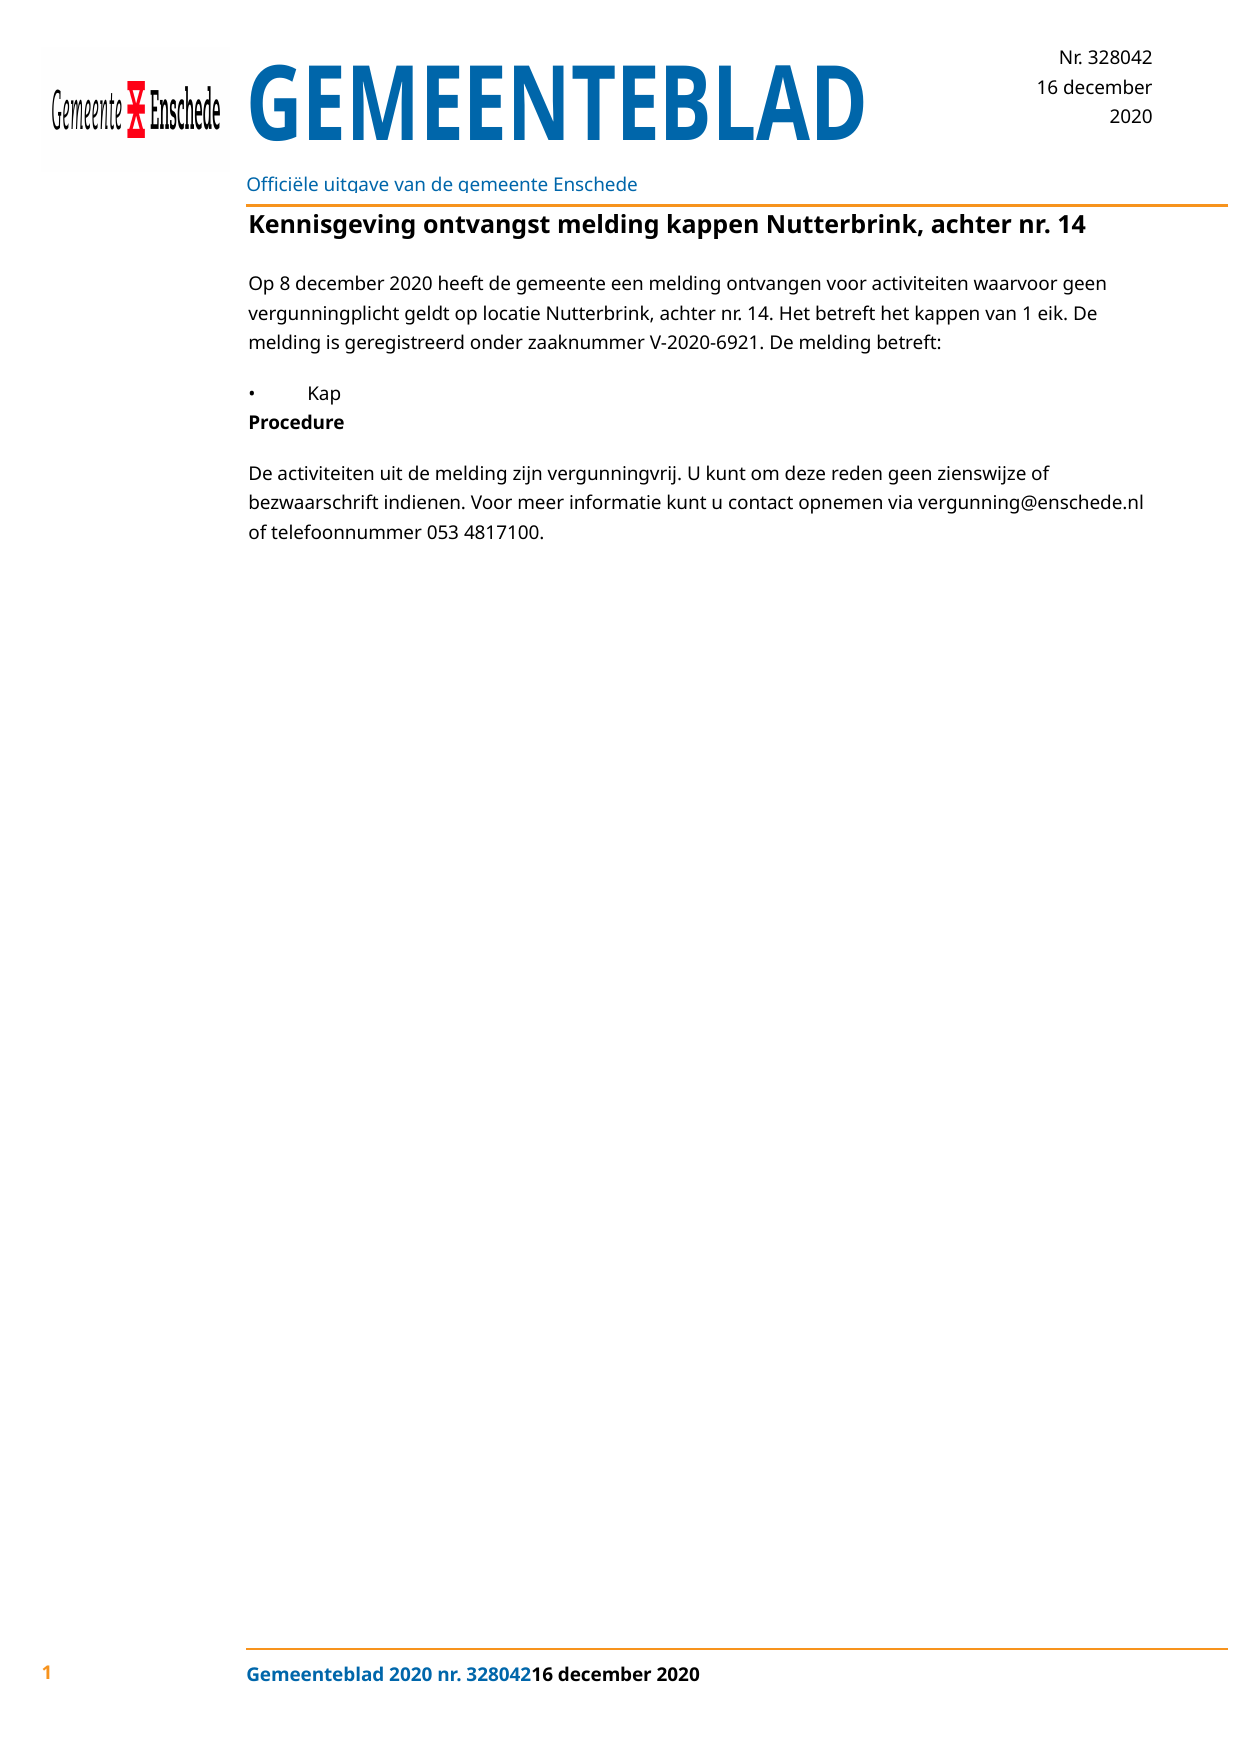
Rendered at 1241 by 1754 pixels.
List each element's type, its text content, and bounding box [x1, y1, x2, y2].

list Kap [248, 380, 1152, 406]
picture [41, 47, 231, 172]
text Procedure [248, 409, 1152, 435]
text Kennisgeving ontvangst melding kappen Nutterbrink, achter nr. 14 [248, 207, 1152, 241]
text Op 8 december 2020 heeft de gemeente een melding ontvangen voor activiteiten waarvoor geen vergunningplicht geldt op locatie Nutterbrink, achter nr. 14. Het betreft het kappen van 1 eik. De melding is geregistreerd onder zaaknummer V-2020-6921. De melding betreft: [248, 270, 1152, 355]
text De activiteiten uit de melding zijn vergunningvrij. U kunt om deze reden geen zienswijze of bezwaarschrift indienen. Voor meer informatie kunt u contact opnemen via vergunning@enschede.nl of telefoonnummer 053 4817100. [248, 460, 1152, 545]
